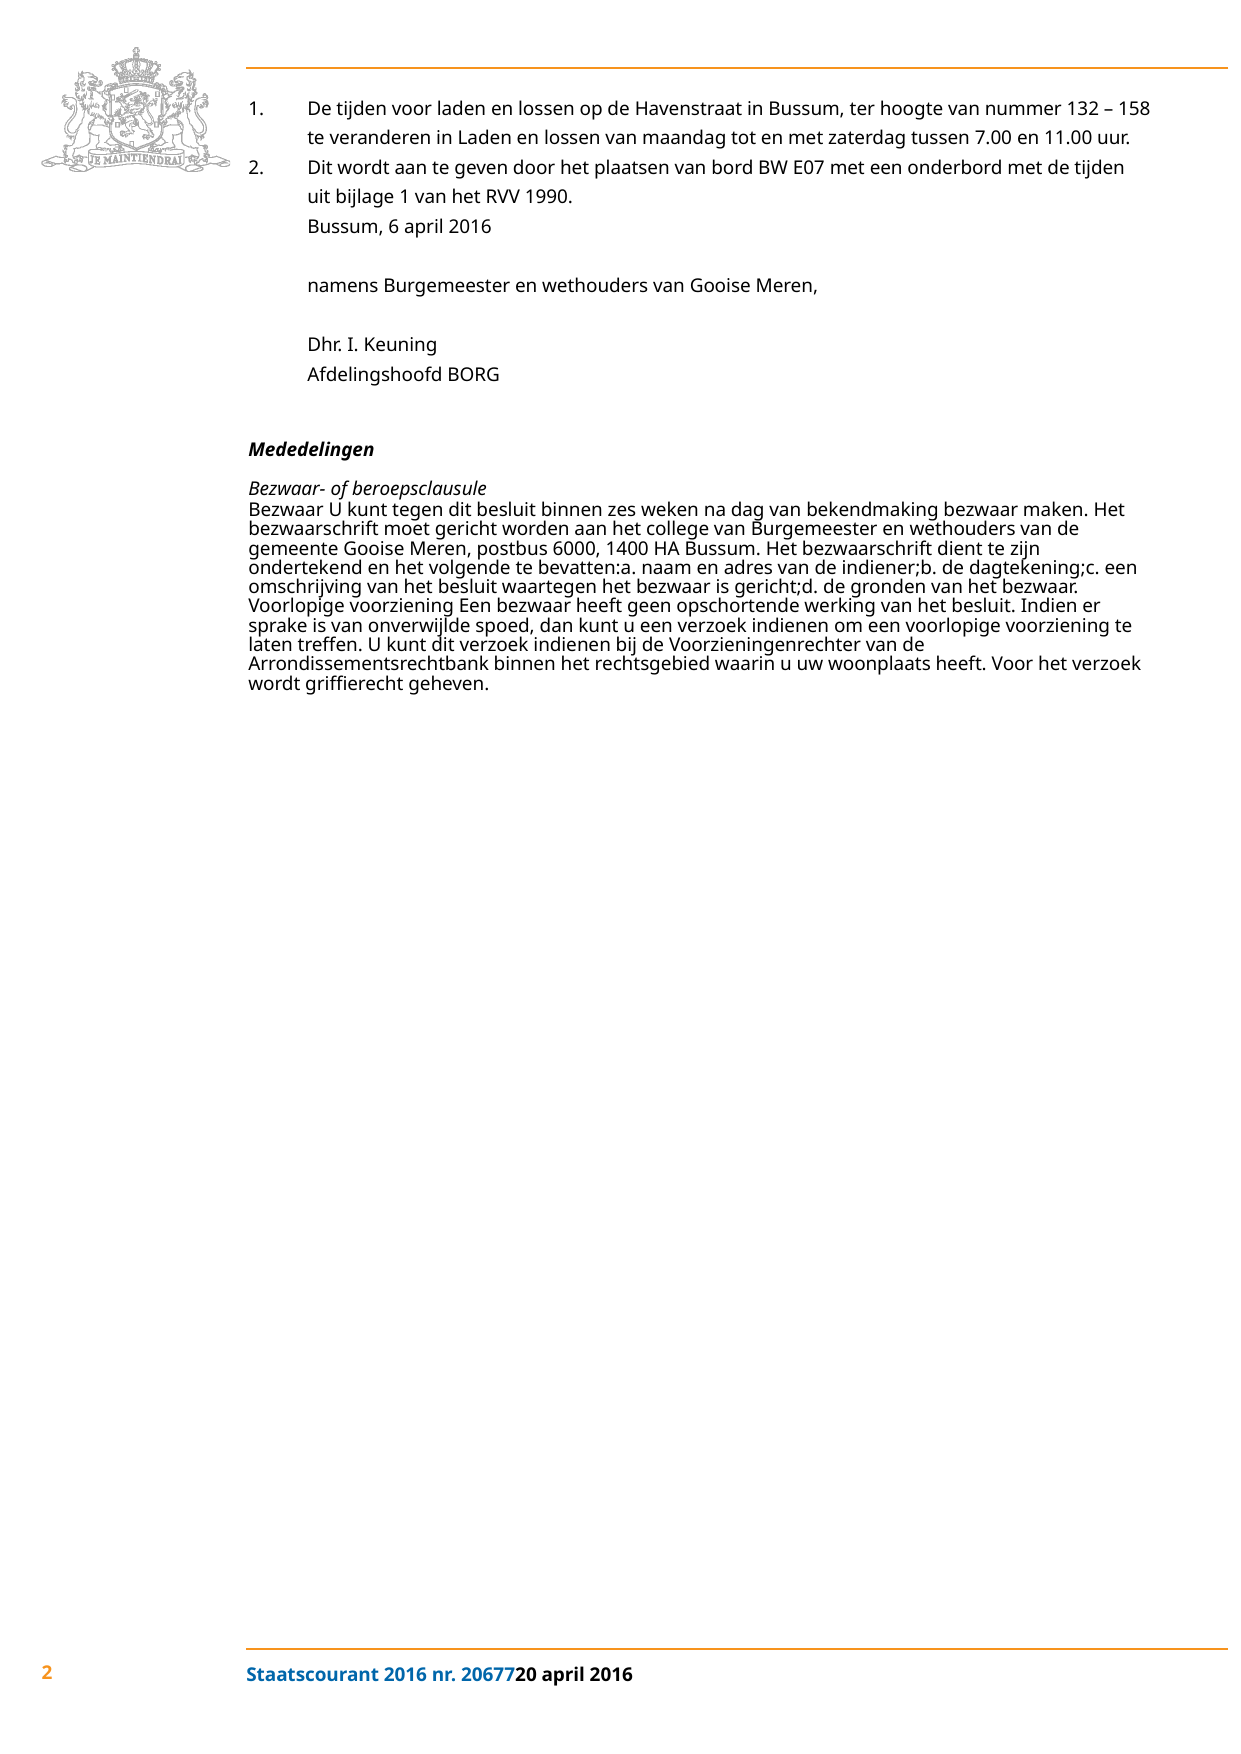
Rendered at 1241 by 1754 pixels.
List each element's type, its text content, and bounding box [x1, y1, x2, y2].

text Bezwaar U kunt tegen dit besluit binnen zes weken na dag van bekendmaking bezwaar maken. Het bezwaarschrift moet gericht worden aan het college van Burgemeester en wethouders van de gemeente Gooise Meren, postbus 6000, 1400 HA Bussum. Het bezwaarschrift dient te zijn ondertekend en het volgende te bevatten:a. naam en adres van de indiener;b. de dagtekening;c. een omschrijving van het besluit waartegen het bezwaar is gericht;d. de gronden van het bezwaar. Voorlopige voorziening Een bezwaar heeft geen opschortende werking van het besluit. Indien er sprake is van onverwijlde spoed, dan kunt u een verzoek indienen om een voorlopige voorziening te laten treffen. U kunt dit verzoek indienen bij de Voorzieningenrechter van de Arrondissementsrechtbank binnen het rechtsgebied waarin u uw woonplaats heeft. Voor het verzoek wordt griffierecht geheven. [248, 501, 1152, 694]
list Dhr. I. Keuning [248, 331, 1152, 357]
text Mededelingen [248, 436, 1152, 462]
list De tijden voor laden en lossen op de Havenstraat in Bussum, ter hoogte van nummer 132 – 158 te veranderen in Laden en lossen van maandag tot en met zaterdag tussen 7.00 en 11.00 uur. [248, 95, 1152, 150]
list namens Burgemeester en wethouders van Gooise Meren, [248, 272, 1152, 298]
list Dit wordt aan te geven door het plaatsen van bord BW E07 met een onderbord met de tijden uit bijlage 1 van het RVV 1990. [248, 154, 1152, 209]
picture [41, 47, 231, 172]
list Afdelingshoofd BORG [248, 361, 1152, 387]
text Bezwaar- of beroepsclausule [248, 475, 1152, 501]
list Bussum, 6 april 2016 [248, 213, 1152, 239]
